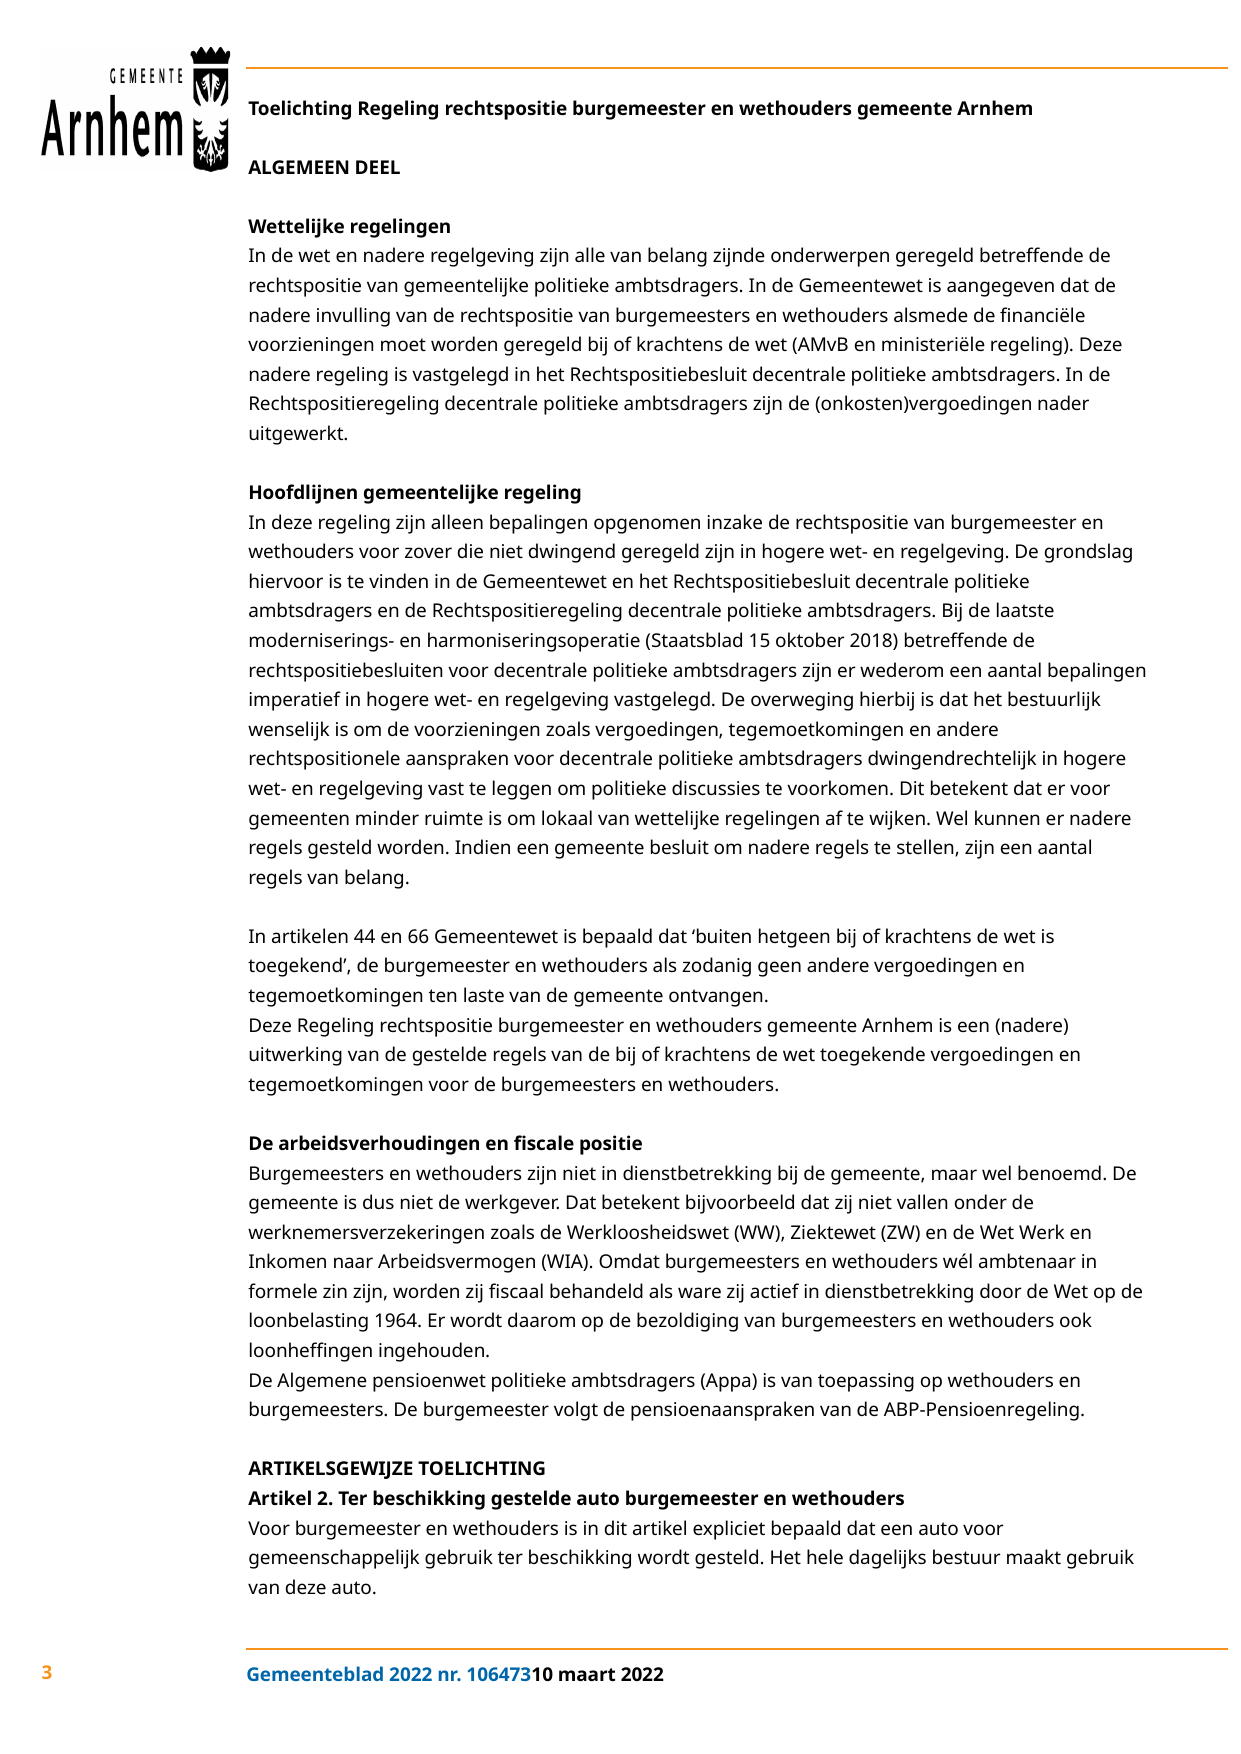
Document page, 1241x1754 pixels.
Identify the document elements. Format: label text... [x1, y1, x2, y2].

text In de wet en nadere regelgeving zijn alle van belang zijnde onderwerpen geregeld betreffende de rechtspositie van gemeentelijke politieke ambtsdragers. In de Gemeentewet is aangegeven dat de nadere invulling van de rechtspositie van burgemeesters en wethouders alsmede de financiële voorzieningen moet worden geregeld bij of krachtens de wet (AMvB en ministeriële regeling). Deze nadere regeling is vastgelegd in het Rechtspositiebesluit decentrale politieke ambtsdragers. In de Rechtspositieregeling decentrale politieke ambtsdragers zijn de (onkosten)vergoedingen nader uitgewerkt. [248, 243, 1152, 446]
text Wettelijke regelingen [248, 213, 1152, 239]
text Deze Regeling rechtspositie burgemeester en wethouders gemeente Arnhem is een (nadere) uitwerking van de gestelde regels van de bij of krachtens de wet toegekende vergoedingen en tegemoetkomingen voor de burgemeesters en wethouders. [248, 1012, 1152, 1097]
text Voor burgemeester en wethouders is in dit artikel expliciet bepaald dat een auto voor gemeenschappelijk gebruik ter beschikking wordt gesteld. Het hele dagelijks bestuur maakt gebruik van deze auto. [248, 1515, 1152, 1600]
text ALGEMEEN DEEL [248, 154, 1152, 180]
text Hoofdlijnen gemeentelijke regeling [248, 479, 1152, 505]
text De arbeidsverhoudingen en fiscale positie [248, 1130, 1152, 1156]
text Burgemeesters en wethouders zijn niet in dienstbetrekking bij de gemeente, maar wel benoemd. De gemeente is dus niet de werkgever. Dat betekent bijvoorbeeld dat zij niet vallen onder de werknemersverzekeringen zoals de Werkloosheidswet (WW), Ziektewet (ZW) en de Wet Werk en Inkomen naar Arbeidsvermogen (WIA). Omdat burgemeesters en wethouders wél ambtenaar in formele zin zijn, worden zij fiscaal behandeld als ware zij actief in dienstbetrekking door de Wet op de loonbelasting 1964. Er wordt daarom op de bezoldiging van burgemeesters en wethouders ook loonheffingen ingehouden. [248, 1160, 1152, 1363]
text In deze regeling zijn alleen bepalingen opgenomen inzake de rechtspositie van burgemeester en wethouders voor zover die niet dwingend geregeld zijn in hogere wet- en regelgeving. De grondslag hiervoor is te vinden in de Gemeentewet en het Rechtspositiebesluit decentrale politieke ambtsdragers en de Rechtspositieregeling decentrale politieke ambtsdragers. Bij de laatste moderniserings- en harmoniseringsoperatie (Staatsblad 15 oktober 2018) betreffende de rechtspositiebesluiten voor decentrale politieke ambtsdragers zijn er wederom een aantal bepalingen imperatief in hogere wet- en regelgeving vastgelegd. De overweging hierbij is dat het bestuurlijk wenselijk is om de voorzieningen zoals vergoedingen, tegemoetkomingen en andere rechtspositionele aanspraken voor decentrale politieke ambtsdragers dwingendrechtelijk in hogere wet- en regelgeving vast te leggen om politieke discussies te voorkomen. Dit betekent dat er voor gemeenten minder ruimte is om lokaal van wettelijke regelingen af te wijken. Wel kunnen er nadere regels gesteld worden. Indien een gemeente besluit om nadere regels te stellen, zijn een aantal regels van belang. [248, 509, 1152, 890]
text Artikel 2. Ter beschikking gestelde auto burgemeester en wethouders [248, 1485, 1152, 1511]
text Toelichting Regeling rechtspositie burgemeester en wethouders gemeente Arnhem [248, 95, 1152, 121]
text ARTIKELSGEWIJZE TOELICHTING [248, 1456, 1152, 1481]
text In artikelen 44 en 66 Gemeentewet is bepaald dat ‘buiten hetgeen bij of krachtens de wet is toegekend’, de burgemeester en wethouders als zodanig geen andere vergoedingen en tegemoetkomingen ten laste van de gemeente ontvangen. [248, 923, 1152, 1008]
text De Algemene pensioenwet politieke ambtsdragers (Appa) is van toepassing op wethouders en burgemeesters. De burgemeester volgt de pensioenaanspraken van de ABP-Pensioenregeling. [248, 1367, 1152, 1422]
picture [41, 47, 231, 172]
